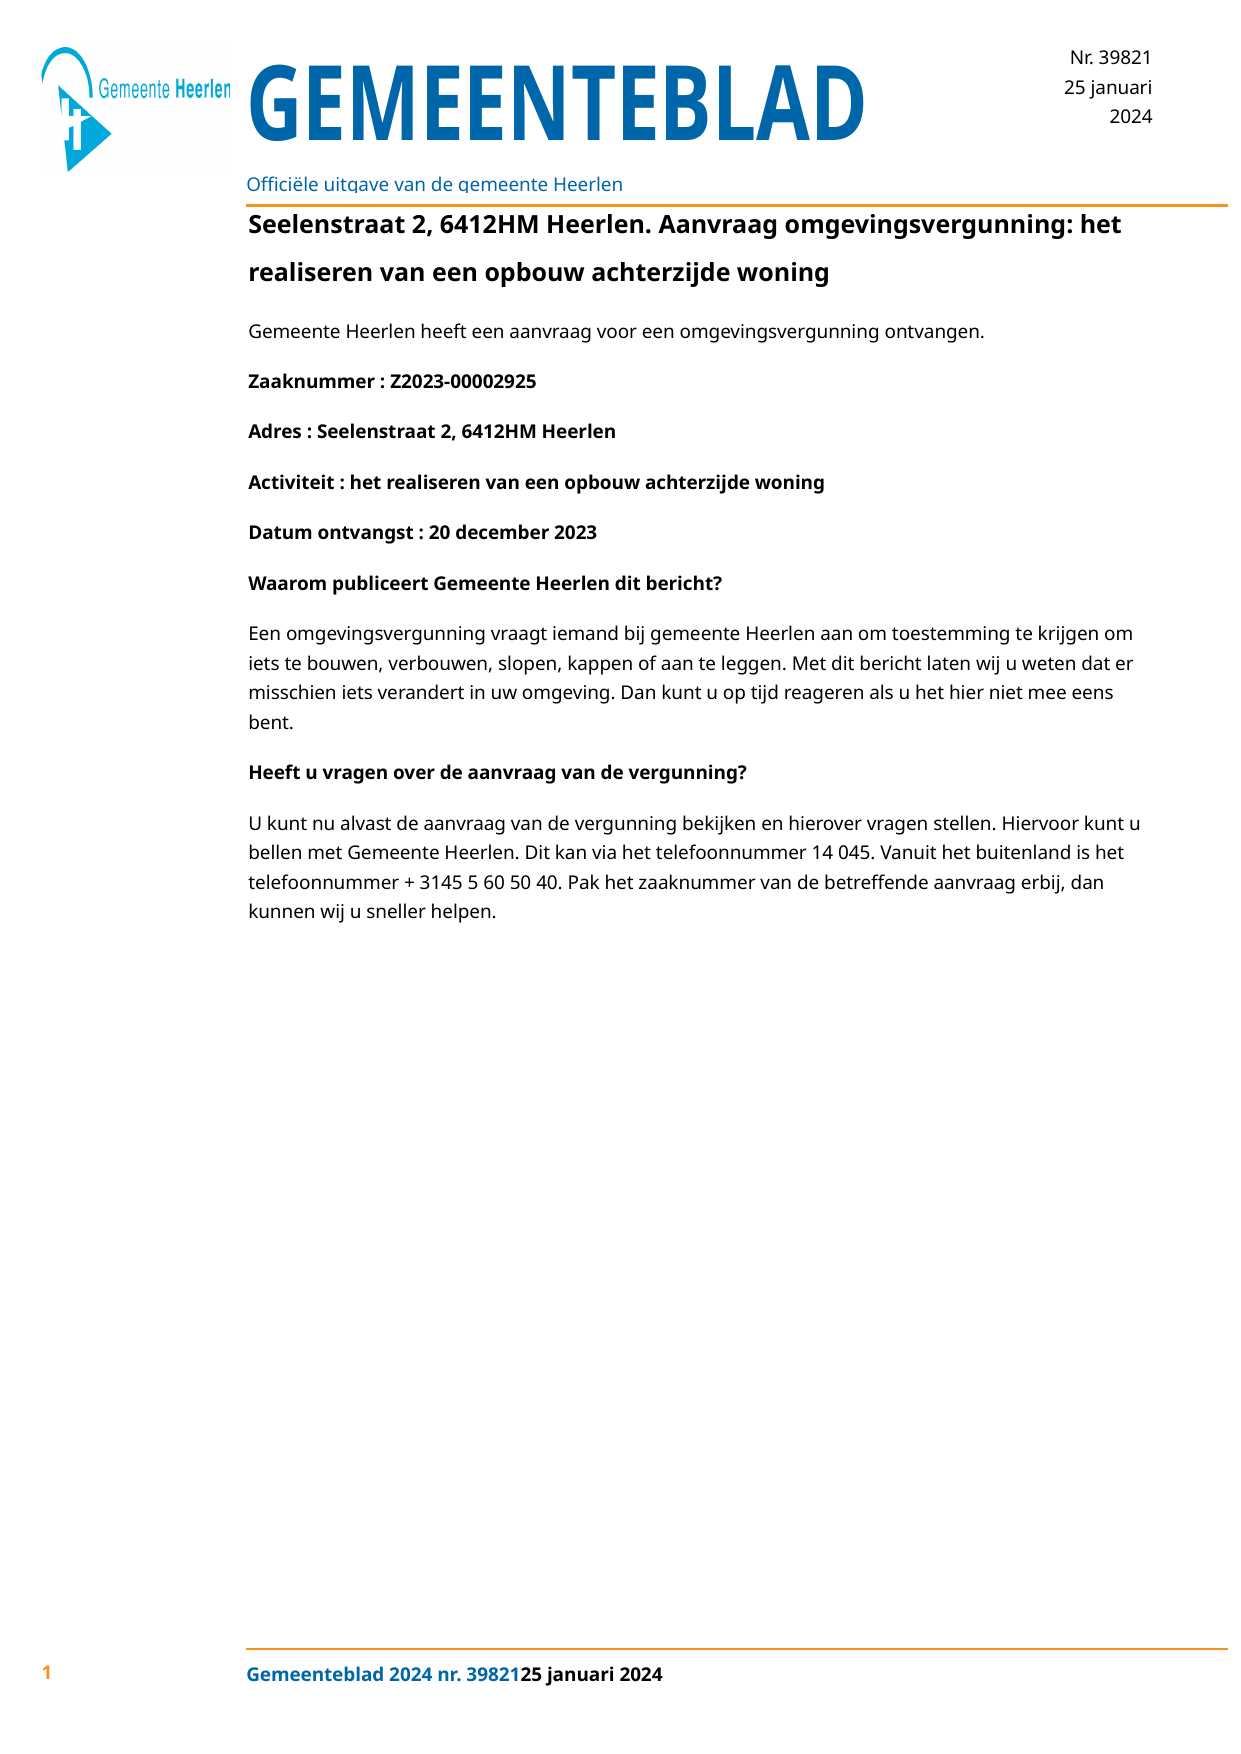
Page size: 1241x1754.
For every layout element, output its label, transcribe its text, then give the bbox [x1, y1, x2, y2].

text Adres : Seelenstraat 2, 6412HM Heerlen [248, 419, 1152, 444]
text Activiteit : het realiseren van een opbouw achterzijde woning [248, 469, 1152, 495]
picture [41, 47, 59, 70]
text Een omgevingsvergunning vraagt iemand bij gemeente Heerlen aan om toestemming te krijgen om iets te bouwen, verbouwen, slopen, kappen of aan te leggen. Met dit bericht laten wij u weten dat er misschien iets verandert in uw omgeving. Dan kunt u op tijd reageren als u het hier niet mee eens bent. [248, 620, 1152, 735]
text Seelenstraat 2, 6412HM Heerlen. Aanvraag omgevingsvergunning: het realiseren van een opbouw achterzijde woning [248, 207, 1152, 288]
text U kunt nu alvast de aanvraag van de vergunning bekijken en hierover vragen stellen. Hiervoor kunt u bellen met Gemeente Heerlen. Dit kan via het telefoonnummer 14 045. Vanuit het buitenland is het telefoonnummer + 3145 5 60 50 40. Pak het zaaknummer van de betreffende aanvraag erbij, dan kunnen wij u sneller helpen. [248, 810, 1152, 924]
text Gemeente Heerlen heeft een aanvraag voor een omgevingsvergunning ontvangen. [248, 318, 1152, 344]
text Heeft u vragen over de aanvraag van de vergunning? [248, 759, 1152, 785]
picture [41, 47, 231, 172]
text Datum ontvangst : 20 december 2023 [248, 519, 1152, 545]
text Zaaknummer : Z2023-00002925 [248, 368, 1152, 394]
text Waarom publiceert Gemeente Heerlen dit bericht? [248, 570, 1152, 596]
